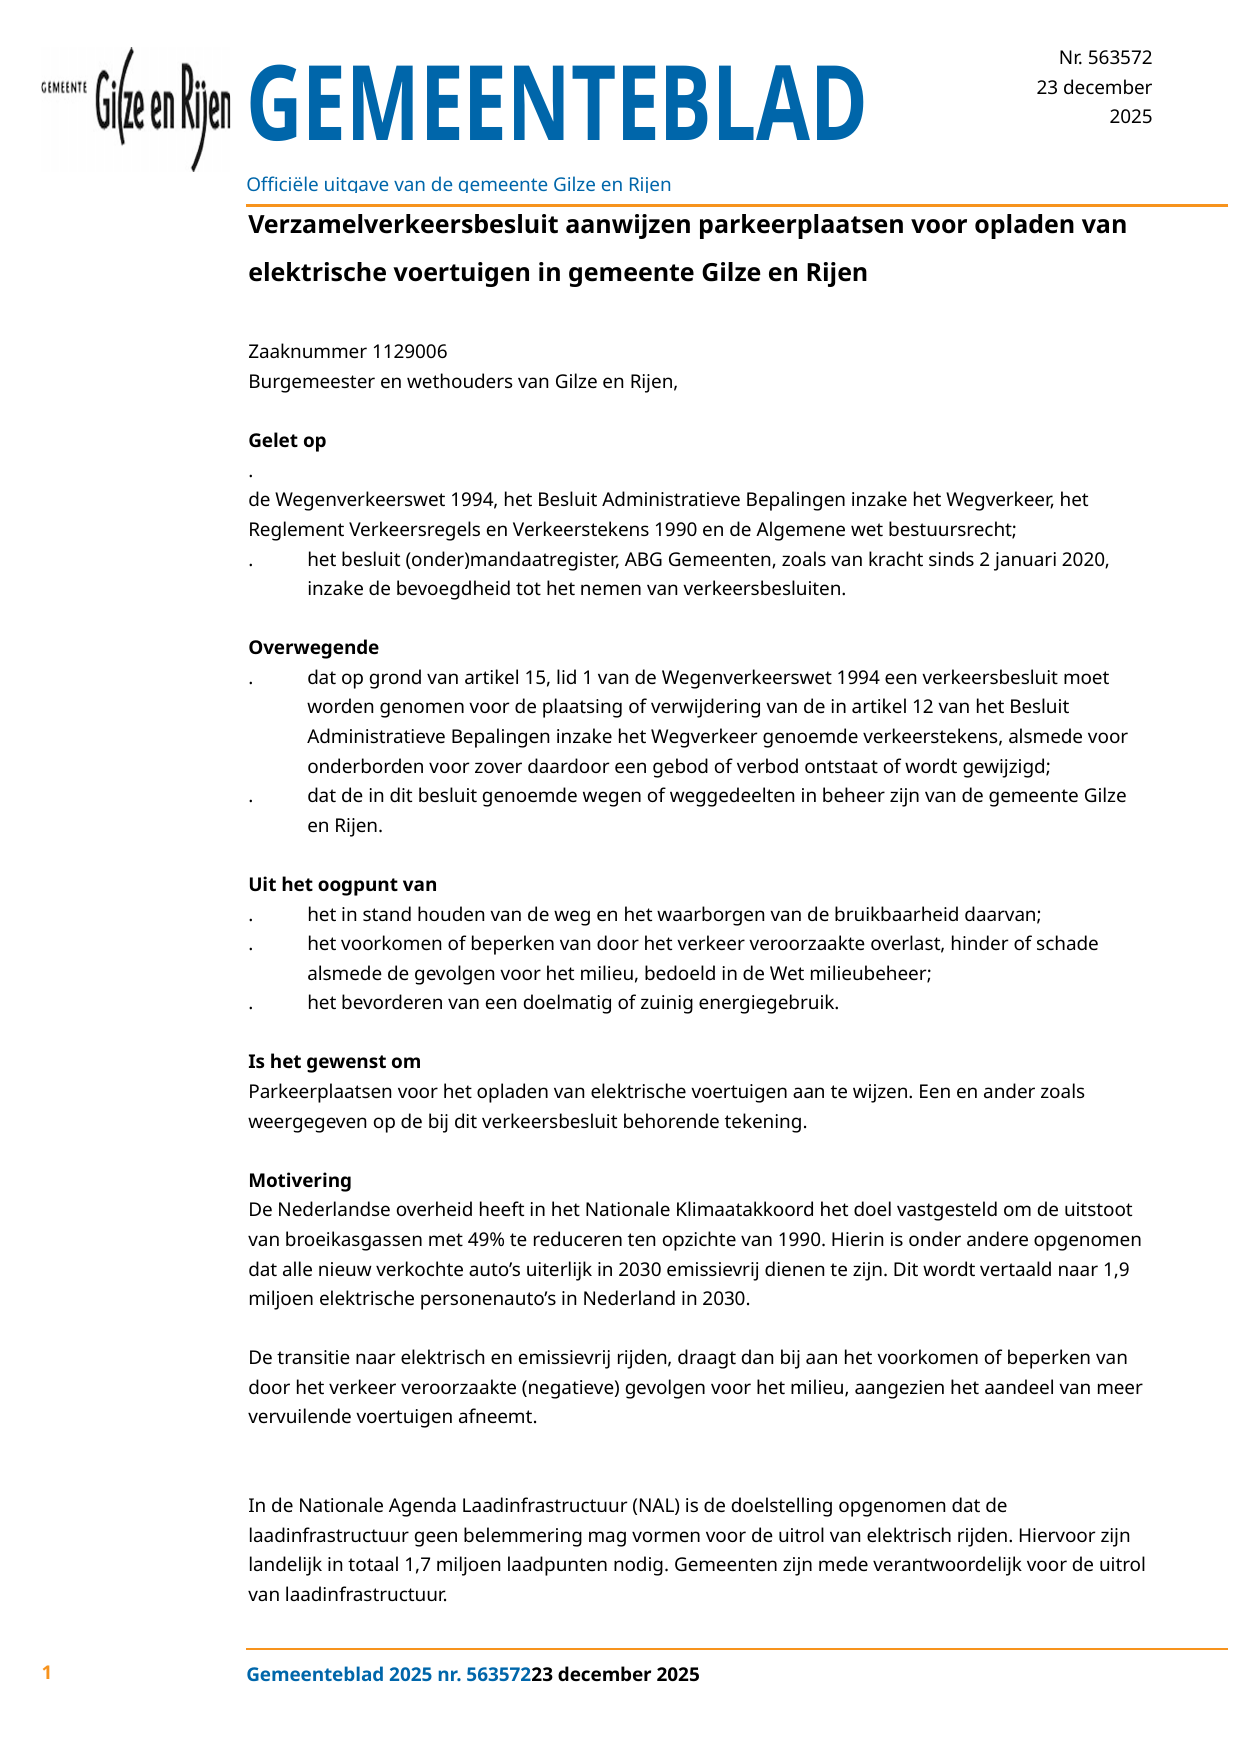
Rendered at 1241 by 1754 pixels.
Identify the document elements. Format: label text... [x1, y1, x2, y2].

list dat op grond van artikel 15, lid 1 van de Wegenverkeerswet 1994 een verkeersbesluit moet worden genomen voor de plaatsing of verwijdering van de in artikel 12 van het Besluit Administratieve Bepalingen inzake het Wegverkeer genoemde verkeerstekens, alsmede voor onderborden voor zover daardoor een gebod of verbod ontstaat of wordt gewijzigd; [248, 664, 1152, 778]
text De Nederlandse overheid heeft in het Nationale Klimaatakkoord het doel vastgesteld om de uitstoot van broeikasgassen met 49% te reduceren ten opzichte van 1990. Hierin is onder andere opgenomen dat alle nieuw verkochte auto’s uiterlijk in 2030 emissievrij dienen te zijn. Dit wordt vertaald naar 1,9 miljoen elektrische personenauto’s in Nederland in 2030. [248, 1197, 1152, 1311]
list dat de in dit besluit genoemde wegen of weggedeelten in beheer zijn van de gemeente Gilze en Rijen. [248, 782, 1152, 838]
list het besluit (onder)mandaatregister, ABG Gemeenten, zoals van kracht sinds 2 januari 2020, inzake de bevoegdheid tot het nemen van verkeersbesluiten. [248, 546, 1152, 601]
text De transitie naar elektrisch en emissievrij rijden, draagt dan bij aan het voorkomen of beperken van door het verkeer veroorzaakte (negatieve) gevolgen voor het milieu, aangezien het aandeel van meer vervuilende voertuigen afneemt. [248, 1344, 1152, 1429]
list het voorkomen of beperken van door het verkeer veroorzaakte overlast, hinder of schade alsmede de gevolgen voor het milieu, bedoeld in de Wet milieubeheer; [248, 930, 1152, 986]
picture [41, 47, 231, 172]
text Zaaknummer 1129006 [248, 339, 1152, 364]
text Is het gewenst om [248, 1049, 1152, 1074]
text Overwegende [248, 634, 1152, 660]
text Motivering [248, 1167, 1152, 1193]
text Parkeerplaatsen voor het opladen van elektrische voertuigen aan te wijzen. Een en ander zoals weergegeven op de bij dit verkeersbesluit behorende tekening. [248, 1078, 1152, 1133]
list het in stand houden van de weg en het waarborgen van de bruikbaarheid daarvan; [248, 901, 1152, 926]
text Burgemeester en wethouders van Gilze en Rijen, [248, 368, 1152, 394]
text de Wegenverkeerswet 1994, het Besluit Administratieve Bepalingen inzake het Wegverkeer, het Reglement Verkeersregels en Verkeerstekens 1990 en de Algemene wet bestuursrecht; [248, 487, 1152, 542]
text Gelet op [248, 427, 1152, 453]
text . [248, 457, 1152, 483]
text Uit het oogpunt van [248, 871, 1152, 897]
list het bevorderen van een doelmatig of zuinig energiegebruik. [248, 989, 1152, 1015]
text Verzamelverkeersbesluit aanwijzen parkeerplaatsen voor opladen van elektrische voertuigen in gemeente Gilze en Rijen [248, 207, 1152, 288]
text In de Nationale Agenda Laadinfrastructuur (NAL) is de doelstelling opgenomen dat de laadinfrastructuur geen belemmering mag vormen voor de uitrol van elektrisch rijden. Hiervoor zijn landelijk in totaal 1,7 miljoen laadpunten nodig. Gemeenten zijn mede verantwoordelijk voor de uitrol van laadinfrastructuur. [248, 1492, 1152, 1607]
